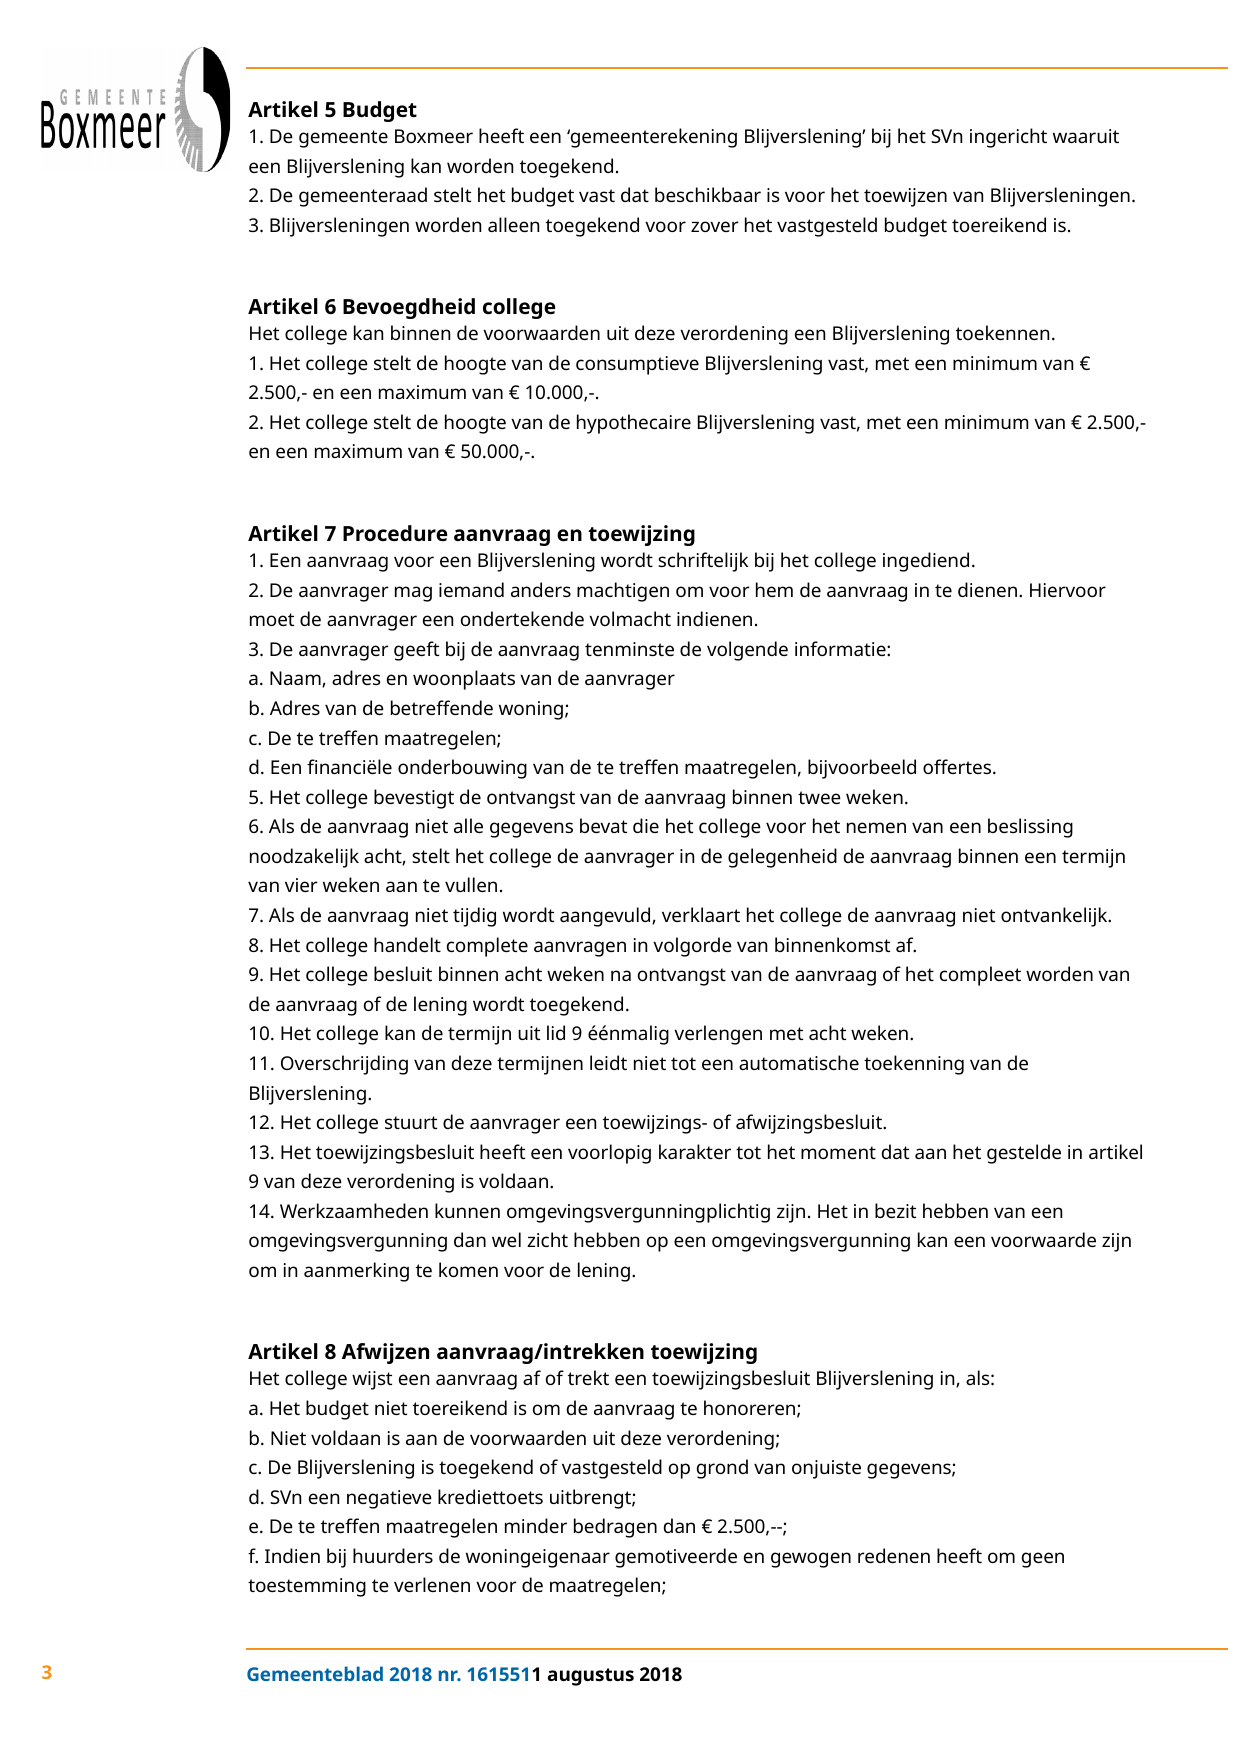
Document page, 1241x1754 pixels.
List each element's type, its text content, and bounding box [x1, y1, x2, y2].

text 1. Een aanvraag voor een Blijverslening wordt schriftelijk bij het college ingediend. [248, 547, 1152, 573]
text 2. Het college stelt de hoogte van de hypothecaire Blijverslening vast, met een minimum van € 2.500,- en een maximum van € 50.000,-. [248, 409, 1152, 464]
text c. De Blijverslening is toegekend of vastgesteld op grond van onjuiste gegevens; [248, 1454, 1152, 1480]
text 13. Het toewijzingsbesluit heeft een voorlopig karakter tot het moment dat aan het gestelde in artikel 9 van deze verordening is voldaan. [248, 1139, 1152, 1194]
text 8. Het college handelt complete aanvragen in volgorde van binnenkomst af. [248, 932, 1152, 957]
text Het college kan binnen de voorwaarden uit deze verordening een Blijverslening toekennen. [248, 320, 1152, 346]
text f. Indien bij huurders de woningeigenaar gemotiveerde en gewogen redenen heeft om geen toestemming te verlenen voor de maatregelen; [248, 1543, 1152, 1598]
text Artikel 6 Bevoegdheid college [248, 292, 1152, 320]
text 7. Als de aanvraag niet tijdig wordt aangevuld, verklaart het college de aanvraag niet ontvankelijk. [248, 902, 1152, 928]
text e. De te treffen maatregelen minder bedragen dan € 2.500,--; [248, 1513, 1152, 1539]
text b. Adres van de betreffende woning; [248, 695, 1152, 721]
text 14. Werkzaamheden kunnen omgevingsvergunningplichtig zijn. Het in bezit hebben van een omgevingsvergunning dan wel zicht hebben op een omgevingsvergunning kan een voorwaarde zijn om in aanmerking te komen voor de lening. [248, 1198, 1152, 1283]
text 11. Overschrijding van deze termijnen leidt niet tot een automatische toekenning van de Blijverslening. [248, 1050, 1152, 1105]
text Het college wijst een aanvraag af of trekt een toewijzingsbesluit Blijverslening in, als: [248, 1366, 1152, 1391]
text 1. De gemeente Boxmeer heeft een ‘gemeenterekening Blijverslening’ bij het SVn ingericht waaruit een Blijverslening kan worden toegekend. [248, 123, 1152, 178]
text Artikel 7 Procedure aanvraag en toewijzing [248, 519, 1152, 547]
text c. De te treffen maatregelen; [248, 725, 1152, 750]
text d. Een financiële onderbouwing van de te treffen maatregelen, bijvoorbeeld offertes. [248, 754, 1152, 780]
text 2. De aanvrager mag iemand anders machtigen om voor hem de aanvraag in te dienen. Hiervoor moet de aanvrager een ondertekende volmacht indienen. [248, 577, 1152, 632]
text 6. Als de aanvraag niet alle gegevens bevat die het college voor het nemen van een beslissing noodzakelijk acht, stelt het college de aanvrager in de gelegenheid de aanvraag binnen een termijn van vier weken aan te vullen. [248, 813, 1152, 898]
text 3. Blijversleningen worden alleen toegekend voor zover het vastgesteld budget toereikend is. [248, 212, 1152, 238]
text 1. Het college stelt de hoogte van de consumptieve Blijverslening vast, met een minimum van € 2.500,- en een maximum van € 10.000,-. [248, 350, 1152, 405]
text 12. Het college stuurt de aanvrager een toewijzings- of afwijzingsbesluit. [248, 1109, 1152, 1135]
text Artikel 8 Afwijzen aanvraag/intrekken toewijzing [248, 1337, 1152, 1366]
picture [41, 47, 231, 172]
text a. Naam, adres en woonplaats van de aanvrager [248, 666, 1152, 691]
text 2. De gemeenteraad stelt het budget vast dat beschikbaar is voor het toewijzen van Blijversleningen. [248, 182, 1152, 208]
text d. SVn een negatieve krediettoets uitbrengt; [248, 1484, 1152, 1510]
text 9. Het college besluit binnen acht weken na ontvangst van de aanvraag of het compleet worden van de aanvraag of de lening wordt toegekend. [248, 961, 1152, 1017]
text 5. Het college bevestigt de ontvangst van de aanvraag binnen twee weken. [248, 784, 1152, 809]
text b. Niet voldaan is aan de voorwaarden uit deze verordening; [248, 1425, 1152, 1451]
text 3. De aanvrager geeft bij de aanvraag tenminste de volgende informatie: [248, 636, 1152, 662]
text Artikel 5 Budget [248, 95, 1152, 123]
text 10. Het college kan de termijn uit lid 9 éénmalig verlengen met acht weken. [248, 1021, 1152, 1046]
text a. Het budget niet toereikend is om de aanvraag te honoreren; [248, 1395, 1152, 1421]
